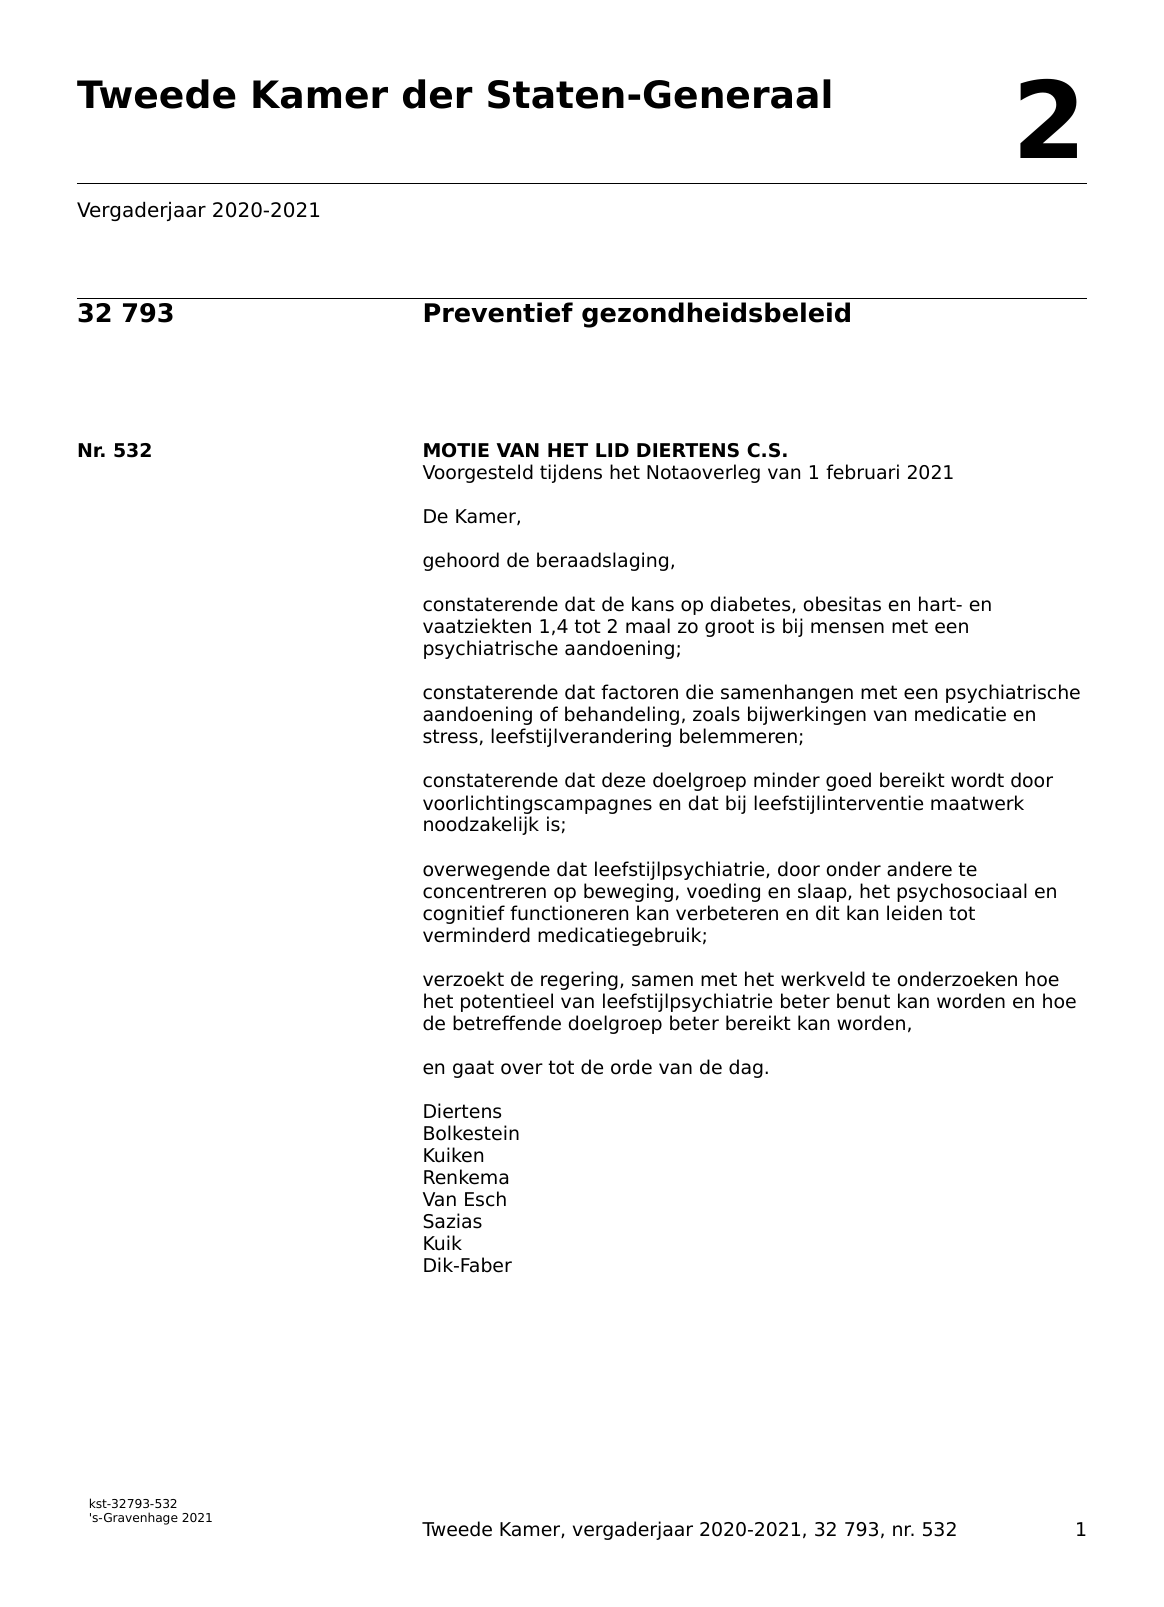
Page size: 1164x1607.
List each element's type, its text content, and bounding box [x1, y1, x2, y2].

text constaterende dat factoren die samenhangen met een psychiatrische aandoening of behandeling, zoals bijwerkingen van medicatie en stress, leefstijlverandering belemmeren; [422, 682, 1087, 748]
text verzoekt de regering, samen met het werkveld te onderzoeken hoe het potentieel van leefstijlpsychiatrie beter benut kan worden en hoe de betreffende doelgroep beter bereikt kan worden, [422, 969, 1087, 1034]
text Van Esch [422, 1189, 1087, 1211]
text overwegende dat leefstijlpsychiatrie, door onder andere te concentreren op beweging, voeding en slaap, het psychosociaal en cognitief functioneren kan verbeteren en dit kan leiden tot verminderd medicatiegebruik; [422, 858, 1087, 946]
subtitle Nr. 532 MOTIE VAN HET LID DIERTENS C.S. [77, 440, 1087, 462]
text constaterende dat de kans op diabetes, obesitas en hart- en vaatziekten 1,4 tot 2 maal zo groot is bij mensen met een psychiatrische aandoening; [422, 594, 1087, 660]
text Voorgesteld tijdens het Notaoverleg van 1 februari 2021 [422, 462, 1087, 484]
text Renkema [422, 1167, 1087, 1189]
text Dik-Faber [422, 1255, 1087, 1277]
table_header Tweede Kamer der Staten-Generaal [77, 59, 886, 183]
text kst-32793-532 [88, 1497, 323, 1511]
text constaterende dat deze doelgroep minder goed bereikt wordt door voorlichtingscampagnes en dat bij leefstijlinterventie maatwerk noodzakelijk is; [422, 770, 1087, 836]
text Bolkestein [422, 1123, 1087, 1145]
text Kuik [422, 1233, 1087, 1255]
text Sazias [422, 1211, 1087, 1233]
text gehoord de beraadslaging, [422, 550, 1087, 572]
text en gaat over tot de orde van de dag. [422, 1057, 1087, 1079]
table_header 2 [886, 59, 1087, 183]
subtitle 32 793 Preventief gezondheidsbeleid [77, 299, 1087, 329]
table_cell Vergaderjaar 2020-2021 [77, 184, 1087, 298]
text 's-Gravenhage 2021 [88, 1511, 323, 1525]
text Diertens [422, 1101, 1087, 1123]
text Kuiken [422, 1145, 1087, 1167]
text De Kamer, [422, 506, 1087, 528]
